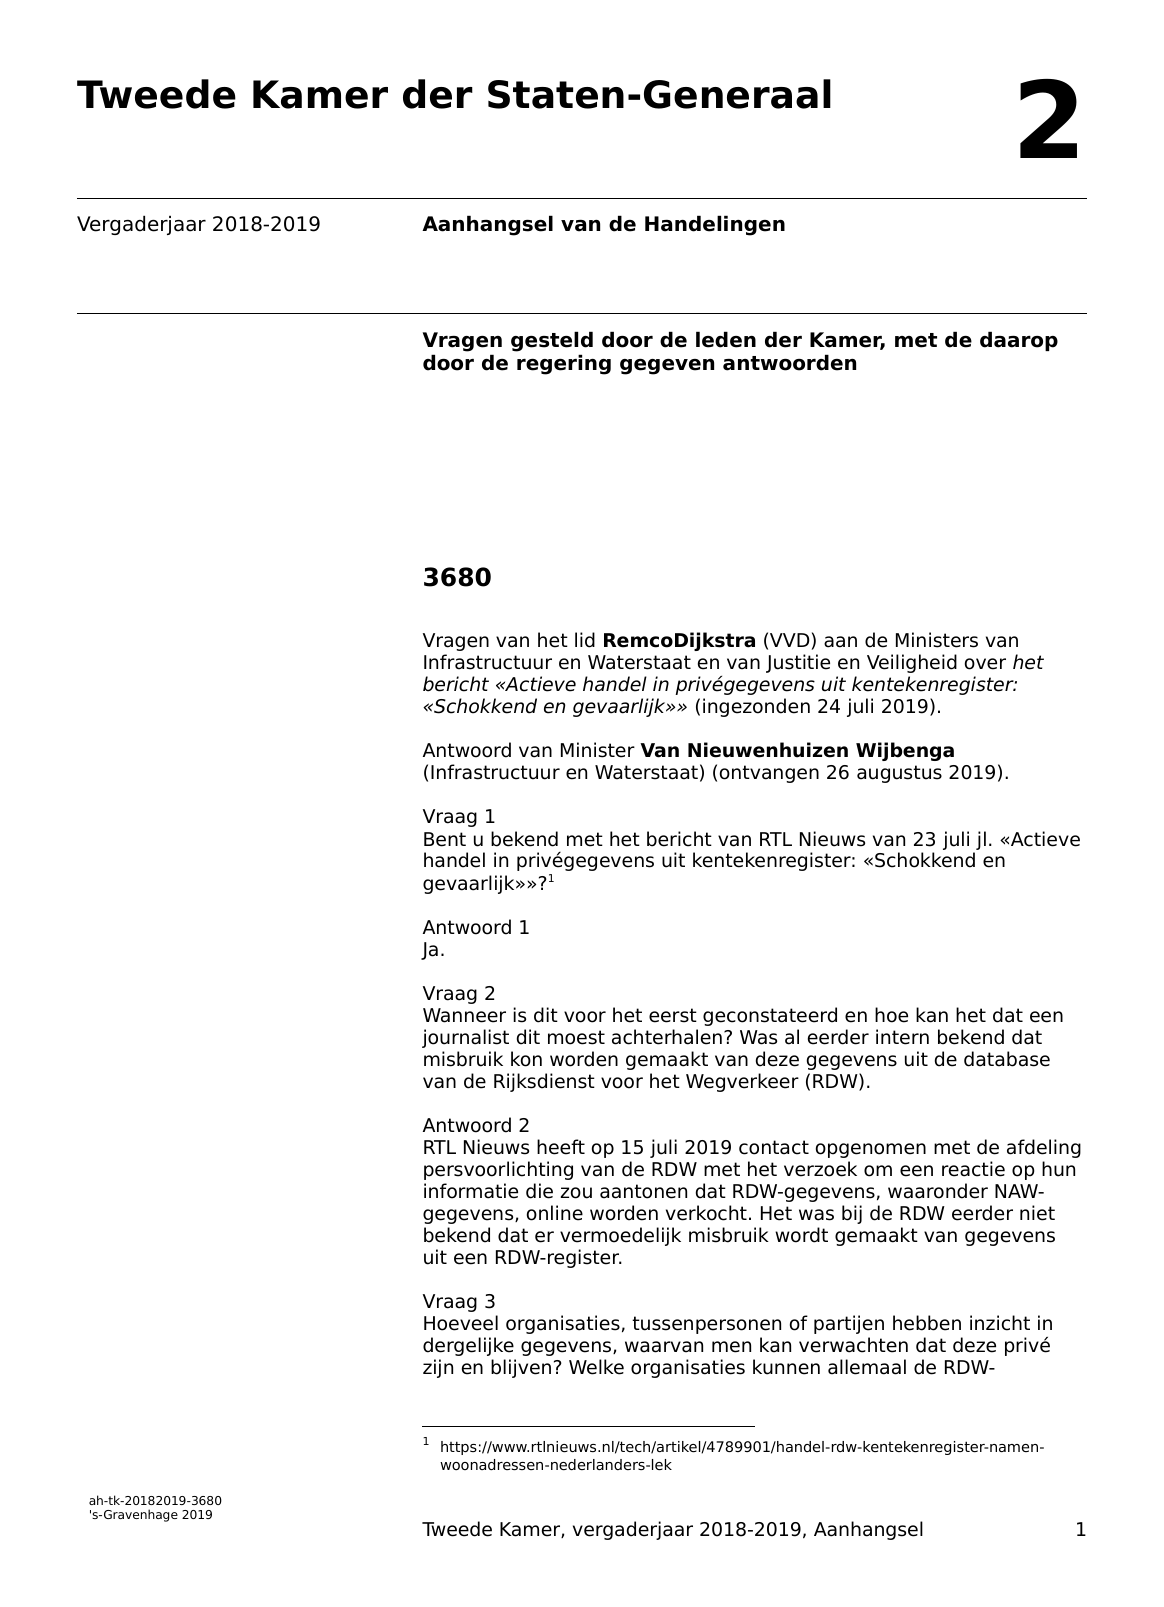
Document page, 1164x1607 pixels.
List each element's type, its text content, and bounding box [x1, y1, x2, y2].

text https://www.rtlnieuws.nl/tech/artikel/4789901/handel-rdw-kentekenregister-namen-woonadressen-nederlanders-lek [422, 1435, 1087, 1474]
text Antwoord 1 [422, 917, 1087, 938]
table_cell Vragen gesteld door de leden der Kamer, met de daarop door de regering gegeven antwoorden [422, 314, 1087, 375]
table_cell Vergaderjaar 2018-2019 [77, 199, 422, 313]
text RTL Nieuws heeft op 15 juli 2019 contact opgenomen met de afdeling persvoorlichting van de RDW met het verzoek om een reactie op hun informatie die zou aantonen dat RDW-gegevens, waaronder NAW-gegevens, online worden verkocht. Het was bij de RDW eerder niet bekend dat er vermoedelijk misbruik wordt gemaakt van gegevens uit een RDW-register. [422, 1137, 1087, 1269]
text ah-tk-20182019-3680 [88, 1494, 323, 1508]
text Antwoord van Minister Van Nieuwenhuizen Wijbenga (Infrastructuur en Waterstaat) (ontvangen 26 augustus 2019). [422, 740, 1087, 784]
text 's-Gravenhage 2019 [88, 1508, 323, 1522]
text Ja. [422, 938, 1087, 961]
text Hoeveel organisaties, tussenpersonen of partijen hebben inzicht in dergelijke gegevens, waarvan men kan verwachten dat deze privé zijn en blijven? Welke organisaties kunnen allemaal de RDW- [422, 1313, 1087, 1379]
table_cell Aanhangsel van de Handelingen [422, 199, 1087, 313]
table_header 2 [886, 59, 1087, 198]
text Vragen van het lid RemcoDijkstra (VVD) aan de Ministers van Infrastructuur en Waterstaat en van Justitie en Veiligheid over het bericht «Actieve handel in privégegevens uit kentekenregister: «Schokkend en gevaarlijk»» (ingezonden 24 juli 2019). [422, 630, 1087, 718]
text Vraag 3 [422, 1291, 1087, 1313]
table_cell [77, 314, 422, 375]
table_header Tweede Kamer der Staten-Generaal [77, 59, 886, 198]
text Vraag 1 [422, 806, 1087, 828]
text Antwoord 2 [422, 1115, 1087, 1137]
text Bent u bekend met het bericht van RTL Nieuws van 23 juli jl. «Actieve handel in privégegevens uit kentekenregister: «Schokkend en gevaarlijk»»? [422, 828, 1087, 894]
text Vraag 2 [422, 983, 1087, 1005]
text Wanneer is dit voor het eerst geconstateerd en hoe kan het dat een journalist dit moest achterhalen? Was al eerder intern bekend dat misbruik kon worden gemaakt van deze gegevens uit de database van de Rijksdienst voor het Wegverkeer (RDW). [422, 1005, 1087, 1093]
text 3680 [422, 563, 1087, 592]
